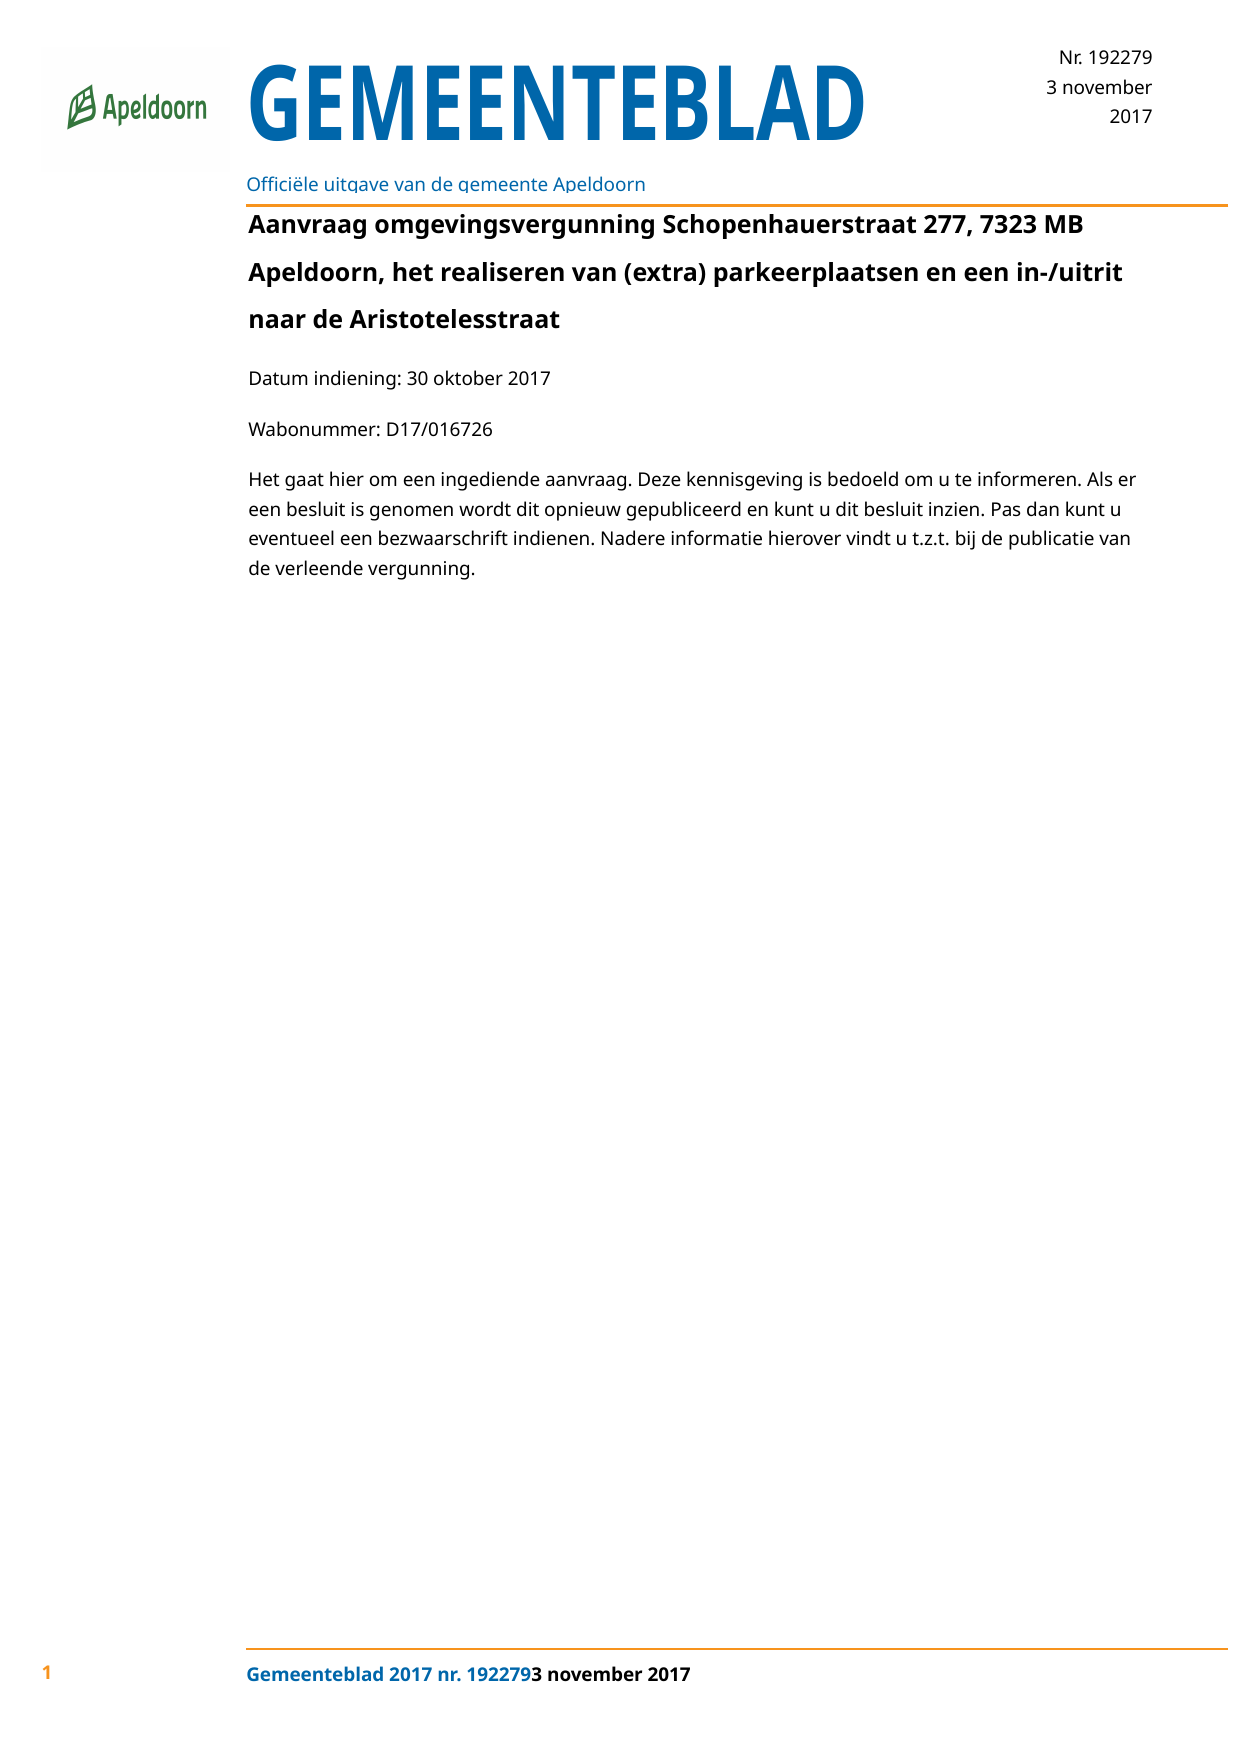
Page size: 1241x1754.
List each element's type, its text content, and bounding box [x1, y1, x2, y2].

text Wabonummer: D17/016726 [248, 416, 1152, 442]
picture [41, 47, 231, 172]
text Aanvraag omgevingsvergunning Schopenhauerstraat 277, 7323 MB Apeldoorn, het realiseren van (extra) parkeerplaatsen en een in-/uitrit naar de Aristotelesstraat [248, 207, 1152, 336]
text Het gaat hier om een ingediende aanvraag. Deze kennisgeving is bedoeld om u te informeren. Als er een besluit is genomen wordt dit opnieuw gepubliceerd en kunt u dit besluit inzien. Pas dan kunt u eventueel een bezwaarschrift indienen. Nadere informatie hierover vindt u t.z.t. bij de publicatie van de verleende vergunning. [248, 466, 1152, 581]
text Datum indiening: 30 oktober 2017 [248, 366, 1152, 391]
